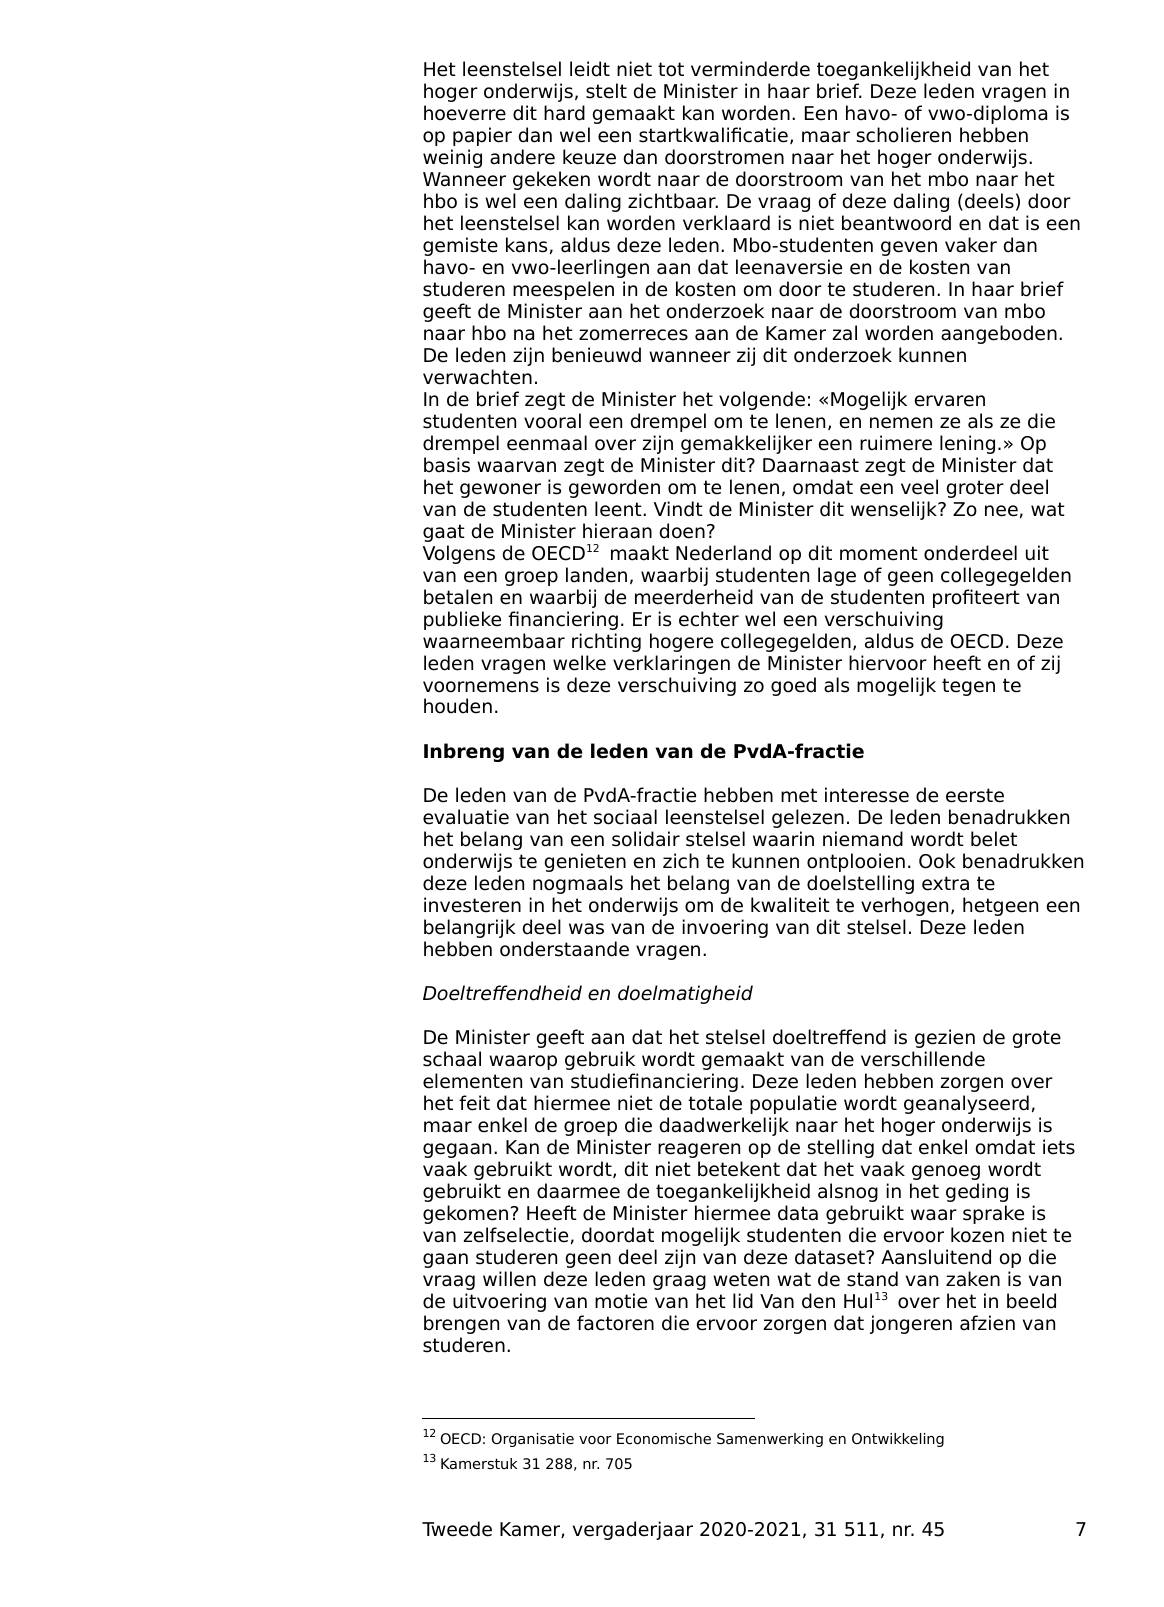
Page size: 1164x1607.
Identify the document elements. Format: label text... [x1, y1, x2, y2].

text De Minister geeft aan dat het stelsel doeltreffend is gezien de grote schaal waarop gebruik wordt gemaakt van de verschillende elementen van studiefinanciering. Deze leden hebben zorgen over het feit dat hiermee niet de totale populatie wordt geanalyseerd, maar enkel de groep die daadwerkelijk naar het hoger onderwijs is gegaan. Kan de Minister reageren op de stelling dat enkel omdat iets vaak gebruikt wordt, dit niet betekent dat het vaak genoeg wordt gebruikt en daarmee de toegankelijkheid alsnog in het geding is gekomen? Heeft de Minister hiermee data gebruikt waar sprake is van zelfselectie, doordat mogelijk studenten die ervoor kozen niet te gaan studeren geen deel zijn van deze dataset? Aansluitend op die vraag willen deze leden graag weten wat de stand van zaken is van de uitvoering van motie van het lid Van den Hul over het in beeld brengen van de factoren die ervoor zorgen dat jongeren afzien van studeren. [422, 1027, 1087, 1357]
text De leden van de PvdA-fractie hebben met interesse de eerste evaluatie van het sociaal leenstelsel gelezen. De leden benadrukken het belang van een solidair stelsel waarin niemand wordt belet onderwijs te genieten en zich te kunnen ontplooien. Ook benadrukken deze leden nogmaals het belang van de doelstelling extra te investeren in het onderwijs om de kwaliteit te verhogen, hetgeen een belangrijk deel was van de invoering van dit stelsel. Deze leden hebben onderstaande vragen. [422, 785, 1087, 961]
text OECD: Organisatie voor Economische Samenwerking en Ontwikkeling [422, 1427, 1087, 1449]
text Kamerstuk 31 288, nr. 705 [422, 1452, 1087, 1474]
subtitle Inbreng van de leden van de PvdA-fractie [422, 741, 1087, 763]
subtitle Doeltreffendheid en doelmatigheid [422, 983, 1087, 1005]
text Het leenstelsel leidt niet tot verminderde toegankelijkheid van het hoger onderwijs, stelt de Minister in haar brief. Deze leden vragen in hoeverre dit hard gemaakt kan worden. Een havo- of vwo-diploma is op papier dan wel een startkwalificatie, maar scholieren hebben weinig andere keuze dan doorstromen naar het hoger onderwijs. Wanneer gekeken wordt naar de doorstroom van het mbo naar het hbo is wel een daling zichtbaar. De vraag of deze daling (deels) door het leenstelsel kan worden verklaard is niet beantwoord en dat is een gemiste kans, aldus deze leden. Mbo-studenten geven vaker dan havo- en vwo-leerlingen aan dat leenaversie en de kosten van studeren meespelen in de kosten om door te studeren. In haar brief geeft de Minister aan het onderzoek naar de doorstroom van mbo naar hbo na het zomerreces aan de Kamer zal worden aangeboden. De leden zijn benieuwd wanneer zij dit onderzoek kunnen verwachten. [422, 59, 1087, 389]
text Volgens de OECD maakt Nederland op dit moment onderdeel uit van een groep landen, waarbij studenten lage of geen collegegelden betalen en waarbij de meerderheid van de studenten profiteert van publieke financiering. Er is echter wel een verschuiving waarneembaar richting hogere collegegelden, aldus de OECD. Deze leden vragen welke verklaringen de Minister hiervoor heeft en of zij voornemens is deze verschuiving zo goed als mogelijk tegen te houden. [422, 543, 1087, 718]
text In de brief zegt de Minister het volgende: «Mogelijk ervaren studenten vooral een drempel om te lenen, en nemen ze als ze die drempel eenmaal over zijn gemakkelijker een ruimere lening.» Op basis waarvan zegt de Minister dit? Daarnaast zegt de Minister dat het gewoner is geworden om te lenen, omdat een veel groter deel van de studenten leent. Vindt de Minister dit wenselijk? Zo nee, wat gaat de Minister hieraan doen? [422, 389, 1087, 543]
